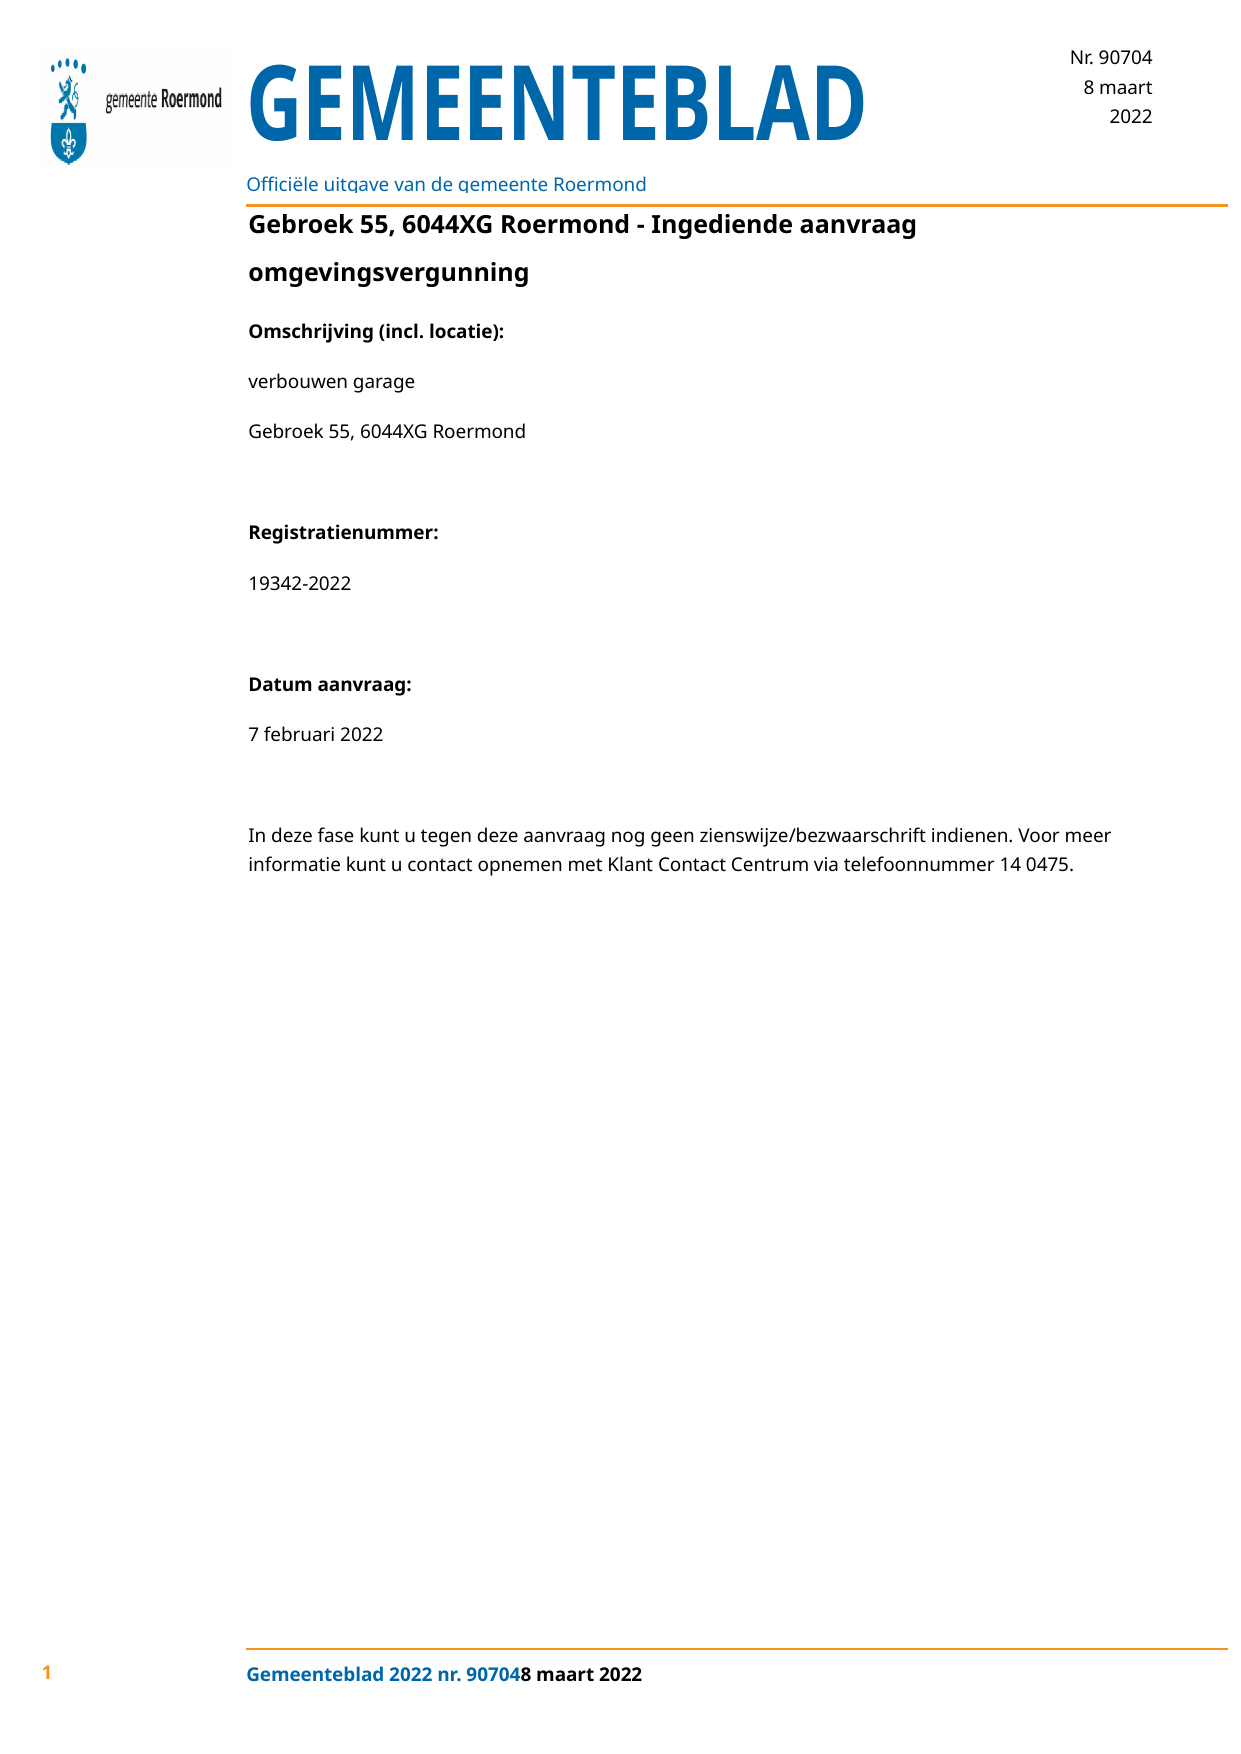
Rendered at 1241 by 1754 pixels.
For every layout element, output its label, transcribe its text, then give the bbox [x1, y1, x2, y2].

text 19342-2022 [248, 570, 1152, 596]
text In deze fase kunt u tegen deze aanvraag nog geen zienswijze/bezwaarschrift indienen. Voor meer informatie kunt u contact opnemen met Klant Contact Centrum via telefoonnummer 14 0475. [248, 822, 1152, 877]
text verbouwen garage [248, 368, 1152, 394]
text Datum aanvraag: [248, 671, 1152, 697]
text 7 februari 2022 [248, 721, 1152, 747]
text Gebroek 55, 6044XG Roermond [248, 419, 1152, 444]
text Gebroek 55, 6044XG Roermond - Ingediende aanvraag omgevingsvergunning [248, 207, 1152, 288]
text Registratienummer: [248, 519, 1152, 545]
text Omschrijving (incl. locatie): [248, 318, 1152, 344]
picture [41, 47, 231, 172]
